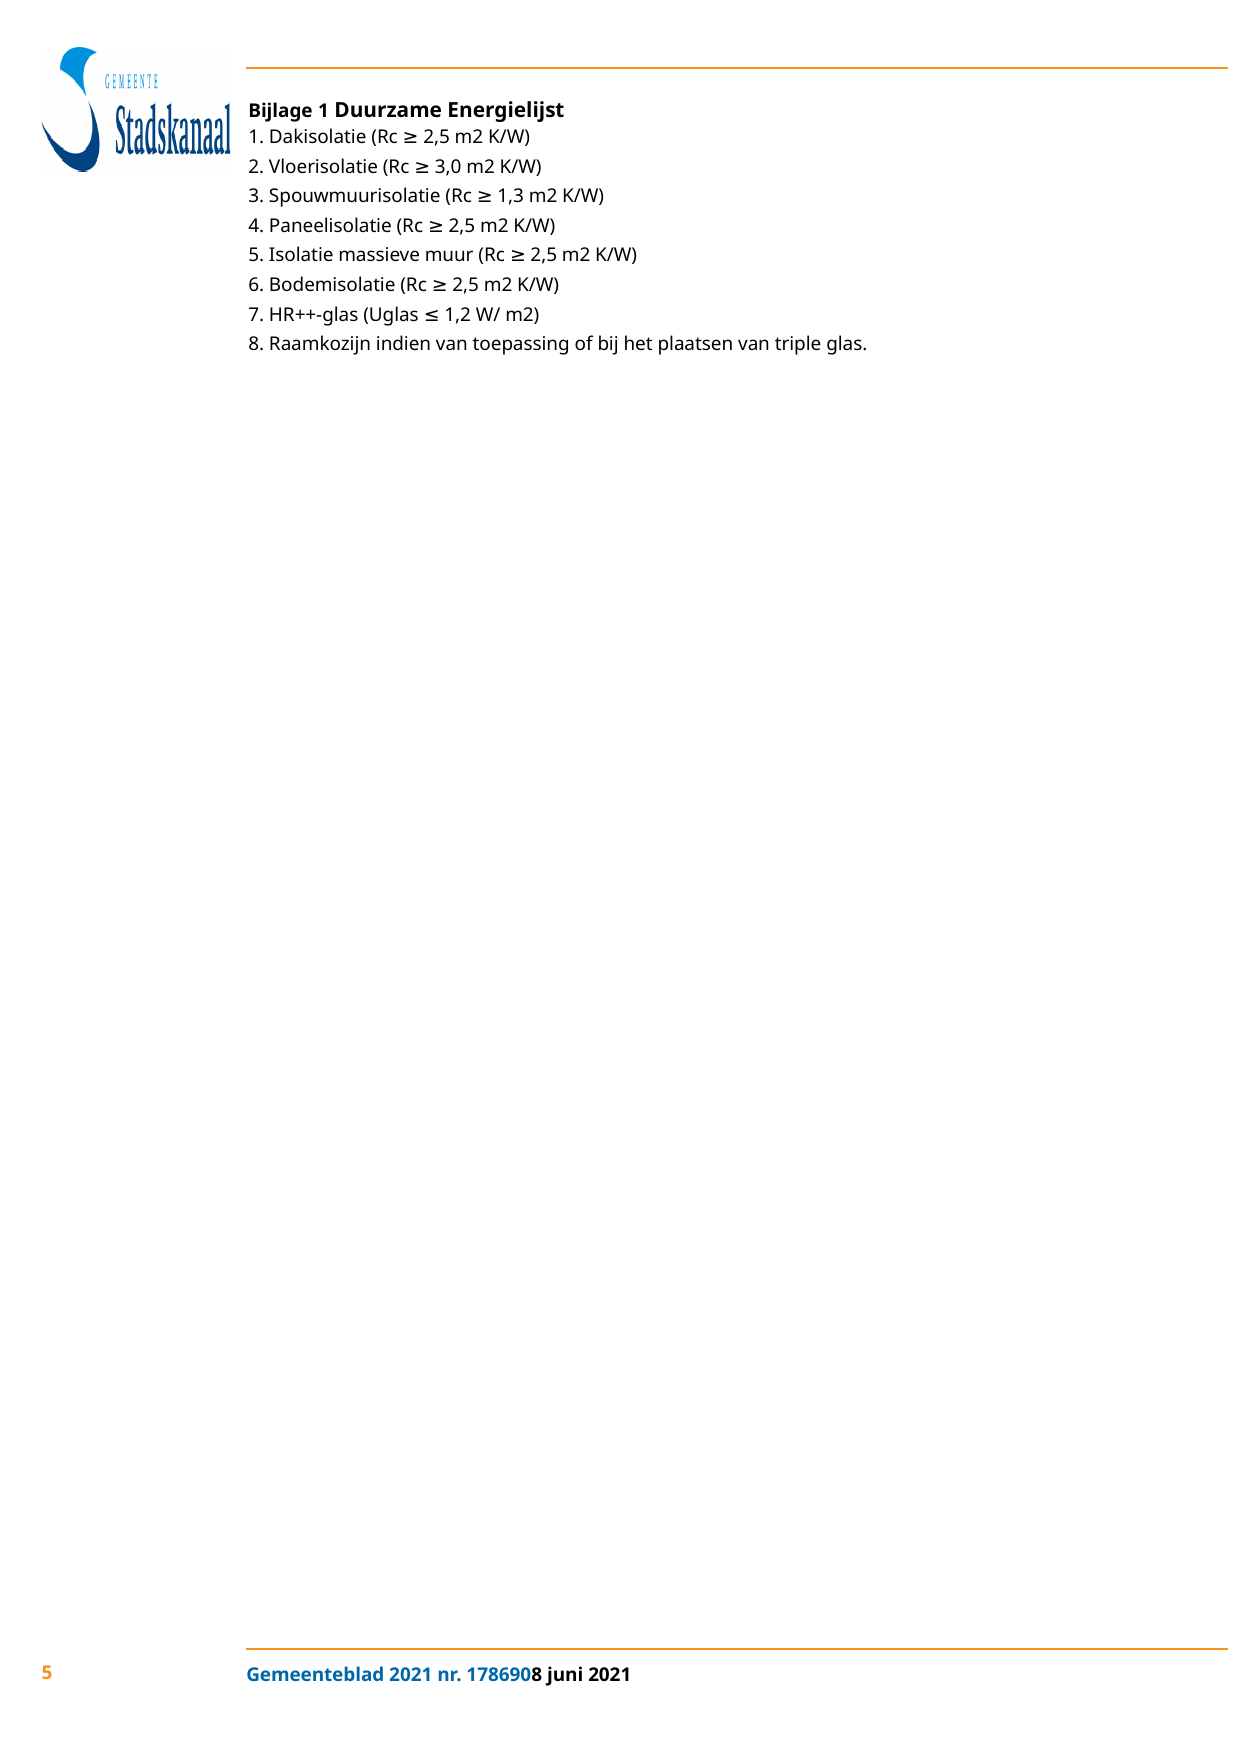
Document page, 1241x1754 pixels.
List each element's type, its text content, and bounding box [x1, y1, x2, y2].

text Bijlage 1 Duurzame Energielijst [248, 95, 1152, 123]
text 3. Spouwmuurisolatie (Rc ≥ 1,3 m2 K/W) [248, 182, 1152, 208]
text 8. Raamkozijn indien van toepassing of bij het plaatsen van triple glas. [248, 330, 1152, 356]
text 2. Vloerisolatie (Rc ≥ 3,0 m2 K/W) [248, 153, 1152, 179]
text 7. HR++-glas (Uglas ≤ 1,2 W/ m2) [248, 301, 1152, 327]
text 5. Isolatie massieve muur (Rc ≥ 2,5 m2 K/W) [248, 242, 1152, 267]
picture [41, 47, 231, 172]
text 1. Dakisolatie (Rc ≥ 2,5 m2 K/W) [248, 123, 1152, 149]
text 4. Paneelisolatie (Rc ≥ 2,5 m2 K/W) [248, 212, 1152, 238]
text 6. Bodemisolatie (Rc ≥ 2,5 m2 K/W) [248, 271, 1152, 297]
